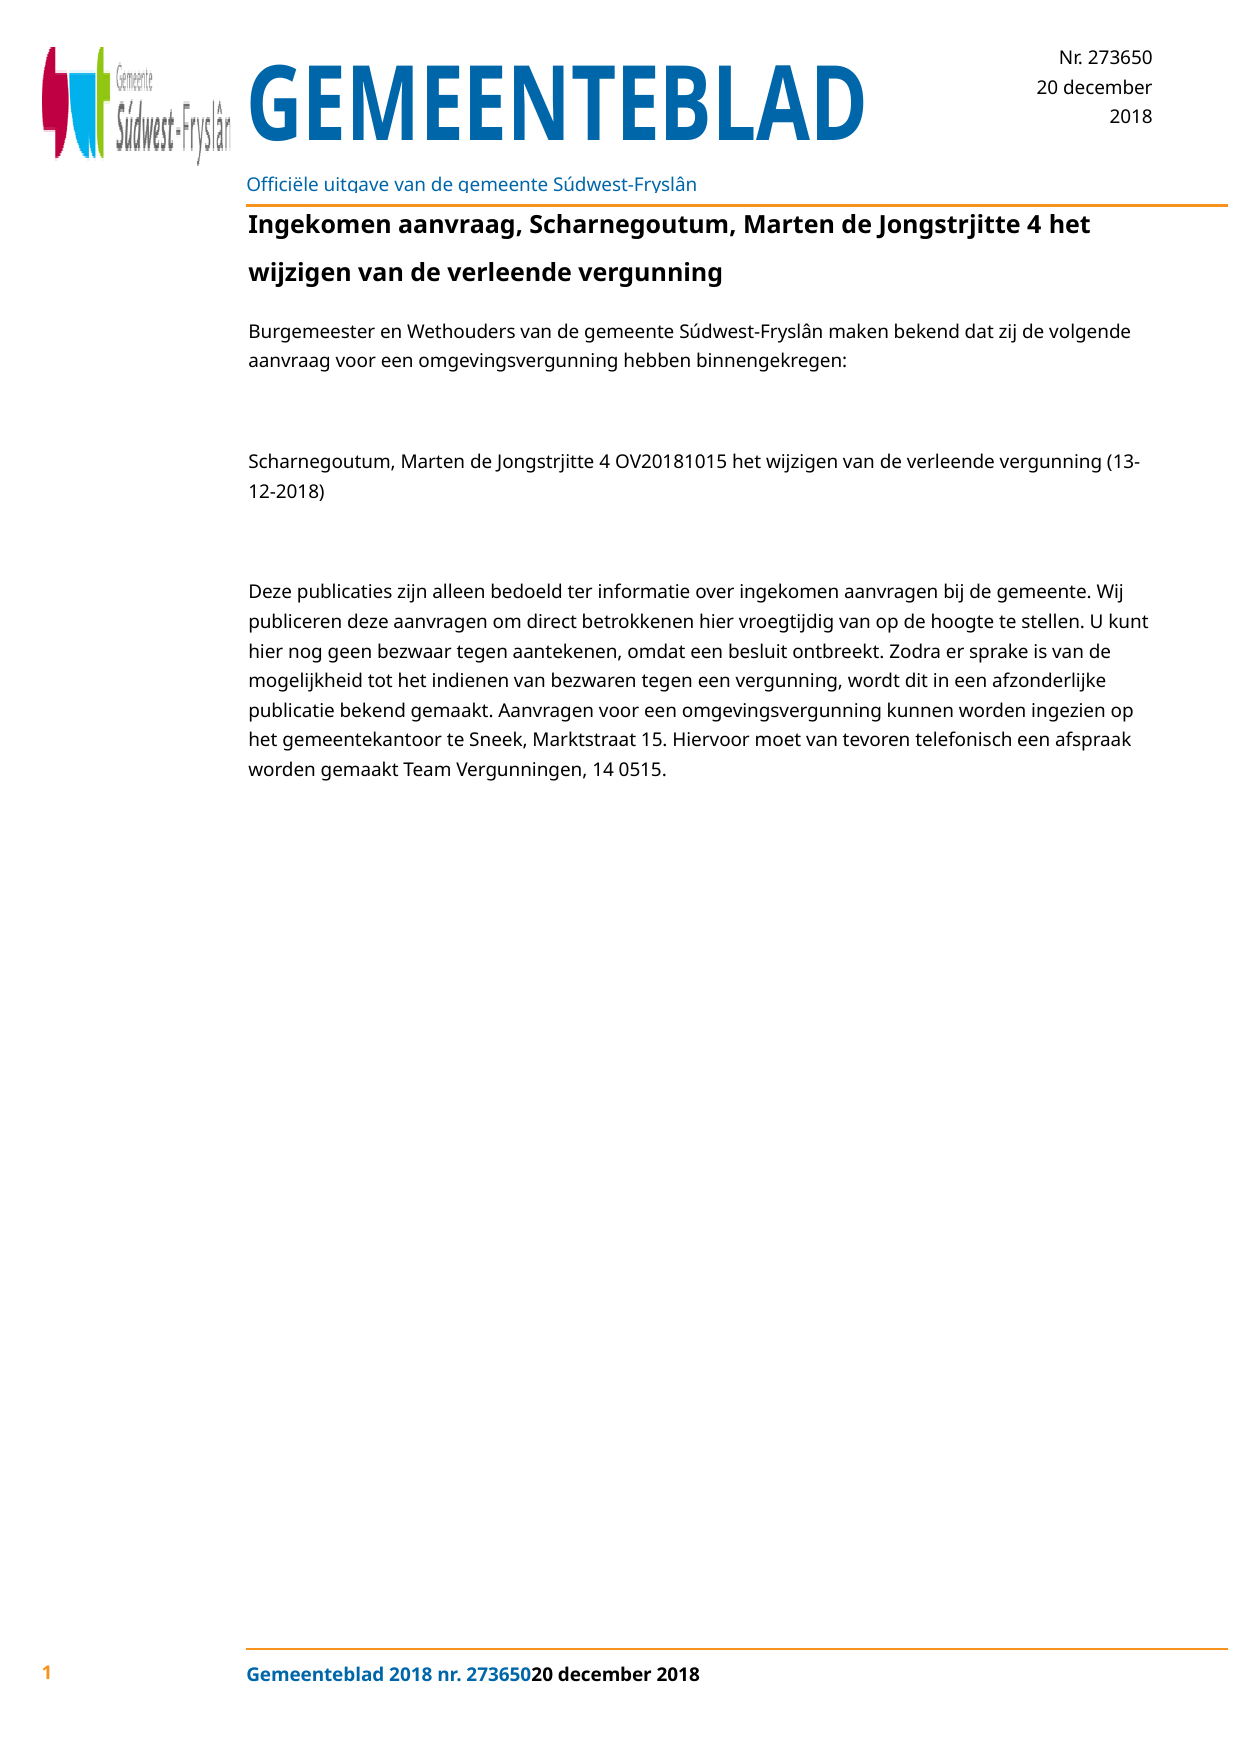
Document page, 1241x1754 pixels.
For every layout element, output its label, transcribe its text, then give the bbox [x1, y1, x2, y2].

picture [41, 47, 231, 172]
text Scharnegoutum, Marten de Jongstrjitte 4 OV20181015 het wijzigen van de verleende vergunning (13-12-2018) [248, 448, 1152, 504]
text Burgemeester en Wethouders van de gemeente Súdwest-Fryslân maken bekend dat zij de volgende aanvraag voor een omgevingsvergunning hebben binnengekregen: [248, 318, 1152, 373]
text Ingekomen aanvraag, Scharnegoutum, Marten de Jongstrjitte 4 het wijzigen van de verleende vergunning [248, 207, 1152, 288]
text Deze publicaties zijn alleen bedoeld ter informatie over ingekomen aanvragen bij de gemeente. Wij publiceren deze aanvragen om direct betrokkenen hier vroegtijdig van op de hoogte te stellen. U kunt hier nog geen bezwaar tegen aantekenen, omdat een besluit ontbreekt. Zodra er sprake is van de mogelijkheid tot het indienen van bezwaren tegen een vergunning, wordt dit in een afzonderlijke publicatie bekend gemaakt. Aanvragen voor een omgevingsvergunning kunnen worden ingezien op het gemeentekantoor te Sneek, Marktstraat 15. Hiervoor moet van tevoren telefonisch een afspraak worden gemaakt Team Vergunningen, 14 0515. [248, 579, 1152, 782]
